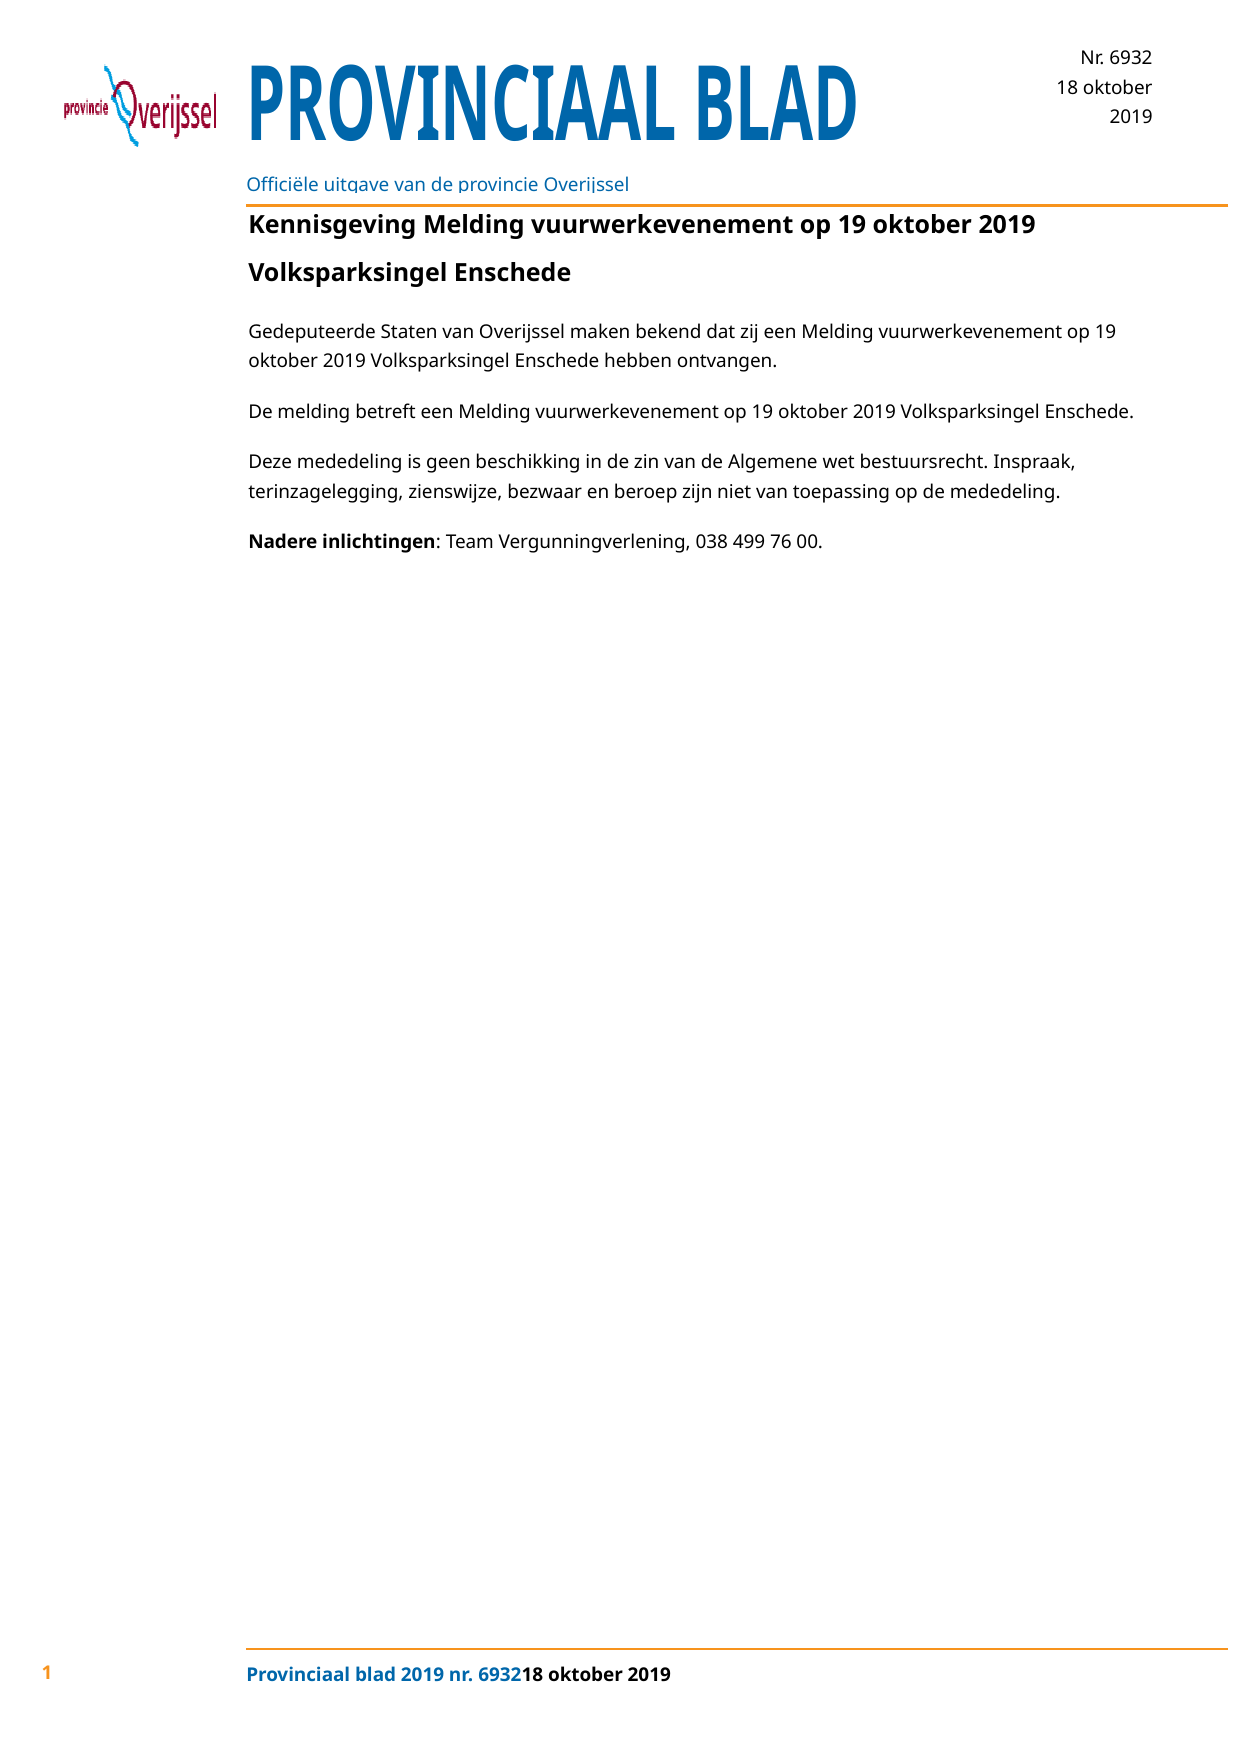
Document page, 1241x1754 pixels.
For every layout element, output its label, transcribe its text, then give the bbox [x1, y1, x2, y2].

text Nadere inlichtingen: Team Vergunningverlening, 038 499 76 00. [248, 528, 1152, 554]
picture [41, 47, 231, 172]
text De melding betreft een Melding vuurwerkevenement op 19 oktober 2019 Volksparksingel Enschede. [248, 398, 1152, 424]
text Deze mededeling is geen beschikking in de zin van de Algemene wet bestuursrecht. Inspraak, terinzagelegging, zienswijze, bezwaar en beroep zijn niet van toepassing op de mededeling. [248, 448, 1152, 504]
text Gedeputeerde Staten van Overijssel maken bekend dat zij een Melding vuurwerkevenement op 19 oktober 2019 Volksparksingel Enschede hebben ontvangen. [248, 318, 1152, 373]
text Kennisgeving Melding vuurwerkevenement op 19 oktober 2019 Volksparksingel Enschede [248, 207, 1152, 288]
